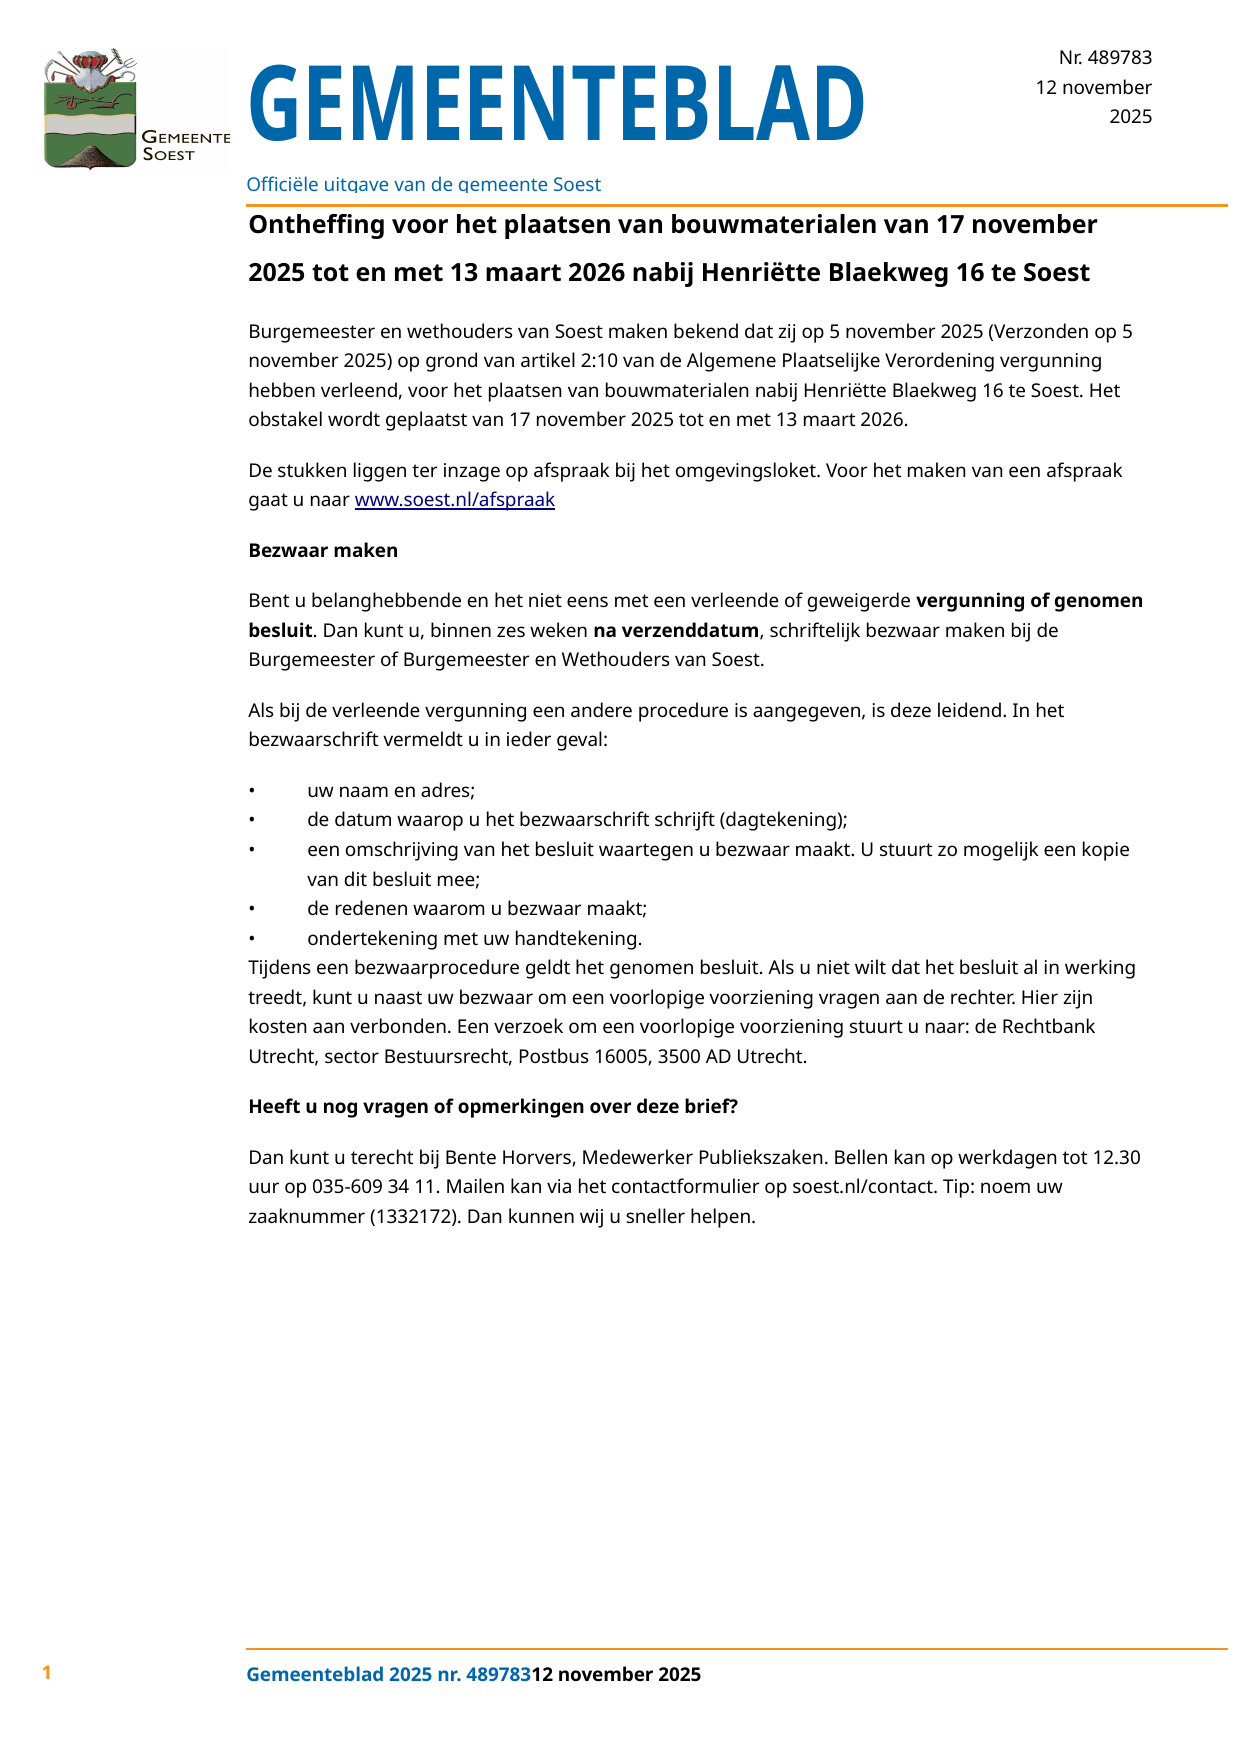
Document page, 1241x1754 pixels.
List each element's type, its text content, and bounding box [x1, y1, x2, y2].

text Als bij de verleende vergunning een andere procedure is aangegeven, is deze leidend. In het bezwaarschrift vermeldt u in ieder geval: [248, 697, 1152, 752]
list ondertekening met uw handtekening. [248, 925, 1152, 951]
text Ontheffing voor het plaatsen van bouwmaterialen van 17 november 2025 tot en met 13 maart 2026 nabij Henriëtte Blaekweg 16 te Soest [248, 207, 1152, 288]
list de redenen waarom u bezwaar maakt; [248, 895, 1152, 921]
text Dan kunt u terecht bij Bente Horvers, Medewerker Publiekszaken. Bellen kan op werkdagen tot 12.30 uur op 035-609 34 11. Mailen kan via het contactformulier op soest.nl/contact. Tip: noem uw zaaknummer (1332172). Dan kunnen wij u sneller helpen. [248, 1144, 1152, 1229]
text De stukken liggen ter inzage op afspraak bij het omgevingsloket. Voor het maken van een afspraak gaat u naar www.soest.nl/afspraak [248, 457, 1152, 512]
text Burgemeester en wethouders van Soest maken bekend dat zij op 5 november 2025 (Verzonden op 5 november 2025) op grond van artikel 2:10 van de Algemene Plaatselijke Verordening vergunning hebben verleend, voor het plaatsen van bouwmaterialen nabij Henriëtte Blaekweg 16 te Soest. Het obstakel wordt geplaatst van 17 november 2025 tot en met 13 maart 2026. [248, 318, 1152, 432]
list uw naam en adres; [248, 777, 1152, 803]
text Bent u belanghebbende en het niet eens met een verleende of geweigerde vergunning of genomen besluit. Dan kunt u, binnen zes weken na verzenddatum, schriftelijk bezwaar maken bij de Burgemeester of Burgemeester en Wethouders van Soest. [248, 587, 1152, 672]
text Tijdens een bezwaarprocedure geldt het genomen besluit. Als u niet wilt dat het besluit al in werking treedt, kunt u naast uw bezwaar om een voorlopige voorziening vragen aan de rechter. Hier zijn kosten aan verbonden. Een verzoek om een voorlopige voorziening stuurt u naar: de Rechtbank Utrecht, sector Bestuursrecht, Postbus 16005, 3500 AD Utrecht. [248, 954, 1152, 1069]
list een omschrijving van het besluit waartegen u bezwaar maakt. U stuurt zo mogelijk een kopie van dit besluit mee; [248, 836, 1152, 892]
text Bezwaar maken [248, 537, 1152, 563]
list de datum waarop u het bezwaarschrift schrijft (dagtekening); [248, 807, 1152, 832]
text Heeft u nog vragen of opmerkingen over deze brief? [248, 1094, 1152, 1119]
picture [41, 47, 231, 172]
